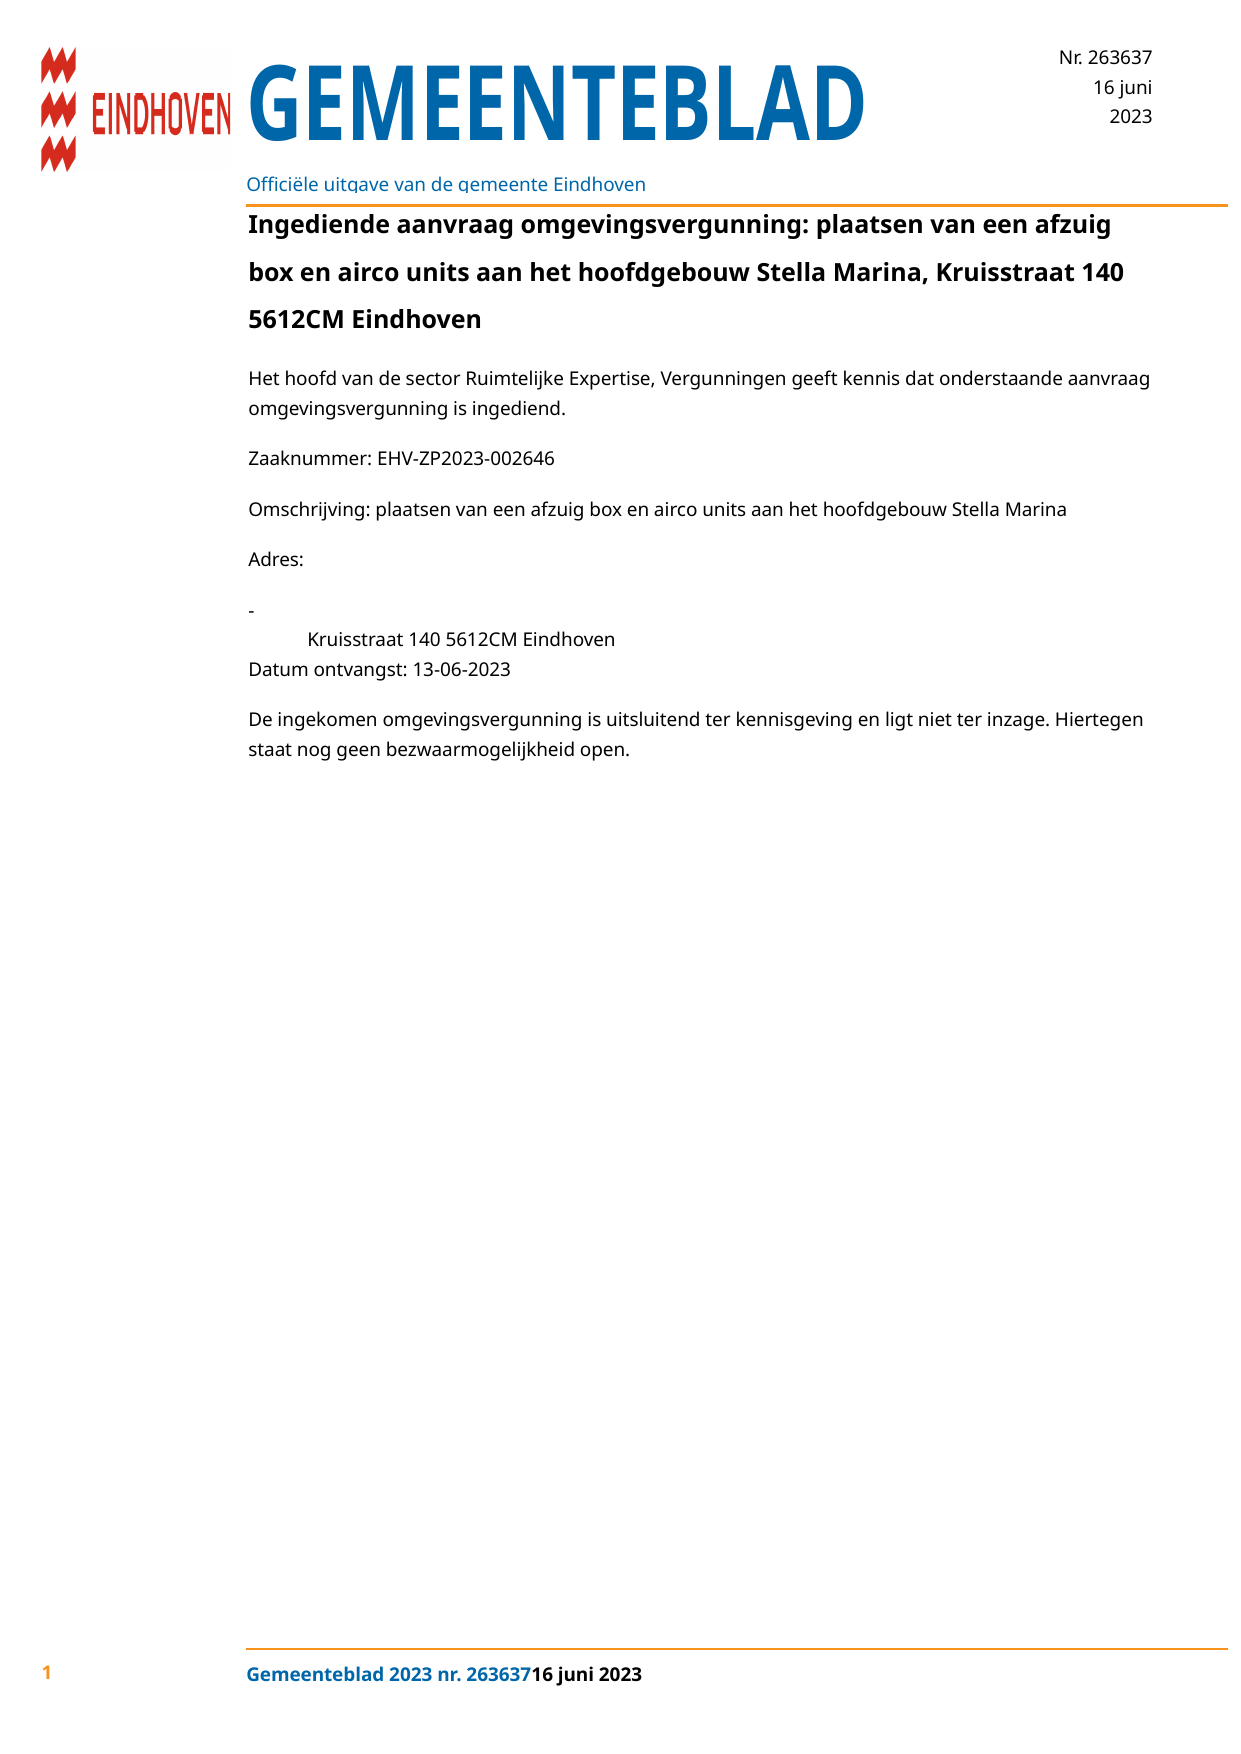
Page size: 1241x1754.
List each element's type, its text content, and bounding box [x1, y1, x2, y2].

text Adres: [248, 546, 1152, 572]
text Ingediende aanvraag omgevingsvergunning: plaatsen van een afzuig box en airco units aan het hoofdgebouw Stella Marina, Kruisstraat 140 5612CM Eindhoven [248, 207, 1152, 336]
text De ingekomen omgevingsvergunning is uitsluitend ter kennisgeving en ligt niet ter inzage. Hiertegen staat nog geen bezwaarmogelijkheid open. [248, 706, 1152, 762]
picture [41, 47, 231, 172]
list Kruisstraat 140 5612CM Eindhoven [248, 626, 1152, 652]
text Omschrijving: plaatsen van een afzuig box en airco units aan het hoofdgebouw Stella Marina [248, 496, 1152, 522]
text Zaaknummer: EHV-ZP2023-002646 [248, 446, 1152, 471]
text Datum ontvangst: 13-06-2023 [248, 656, 1152, 682]
text Het hoofd van de sector Ruimtelijke Expertise, Vergunningen geeft kennis dat onderstaande aanvraag omgevingsvergunning is ingediend. [248, 366, 1152, 421]
